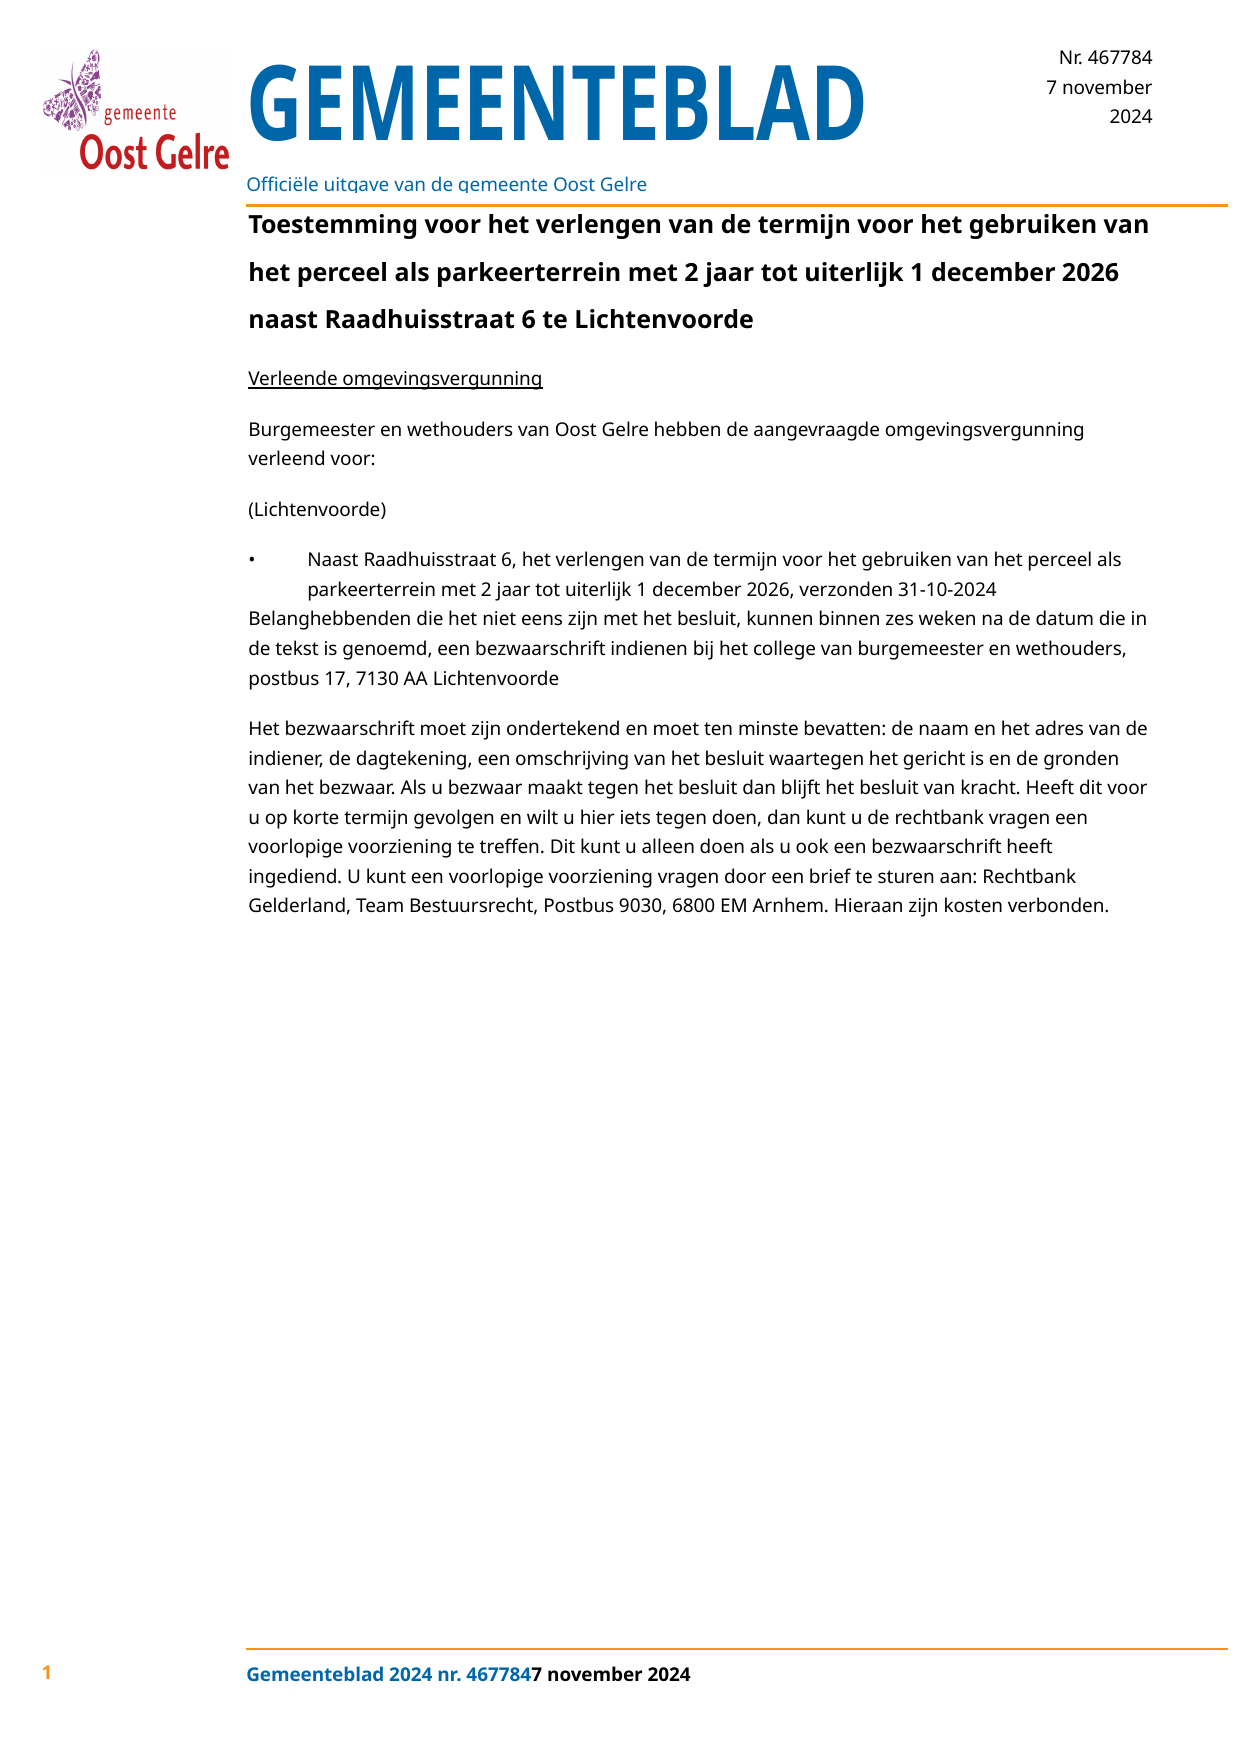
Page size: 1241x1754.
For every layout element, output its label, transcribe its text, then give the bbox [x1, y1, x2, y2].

text Toestemming voor het verlengen van de termijn voor het gebruiken van het perceel als parkeerterrein met 2 jaar tot uiterlijk 1 december 2026 naast Raadhuisstraat 6 te Lichtenvoorde [248, 207, 1152, 336]
text Burgemeester en wethouders van Oost Gelre hebben de aangevraagde omgevingsvergunning verleend voor: [248, 416, 1152, 471]
text Verleende omgevingsvergunning [248, 366, 1152, 391]
text Belanghebbenden die het niet eens zijn met het besluit, kunnen binnen zes weken na de datum die in de tekst is genoemd, een bezwaarschrift indienen bij het college van burgemeester en wethouders, postbus 17, 7130 AA Lichtenvoorde [248, 606, 1152, 690]
text Het bezwaarschrift moet zijn ondertekend en moet ten minste bevatten: de naam en het adres van de indiener, de dagtekening, een omschrijving van het besluit waartegen het gericht is en de gronden van het bezwaar. Als u bezwaar maakt tegen het besluit dan blijft het besluit van kracht. Heeft dit voor u op korte termijn gevolgen en wilt u hier iets tegen doen, dan kunt u de rechtbank vragen een voorlopige voorziening te treffen. Dit kunt u alleen doen als u ook een bezwaarschrift heeft ingediend. U kunt een voorlopige voorziening vragen door een brief te sturen aan: Rechtbank Gelderland, Team Bestuursrecht, Postbus 9030, 6800 EM Arnhem. Hieraan zijn kosten verbonden. [248, 715, 1152, 918]
list Naast Raadhuisstraat 6, het verlengen van de termijn voor het gebruiken van het perceel als parkeerterrein met 2 jaar tot uiterlijk 1 december 2026, verzonden 31-10-2024 [248, 546, 1152, 602]
text (Lichtenvoorde) [248, 496, 1152, 522]
picture [41, 47, 231, 172]
